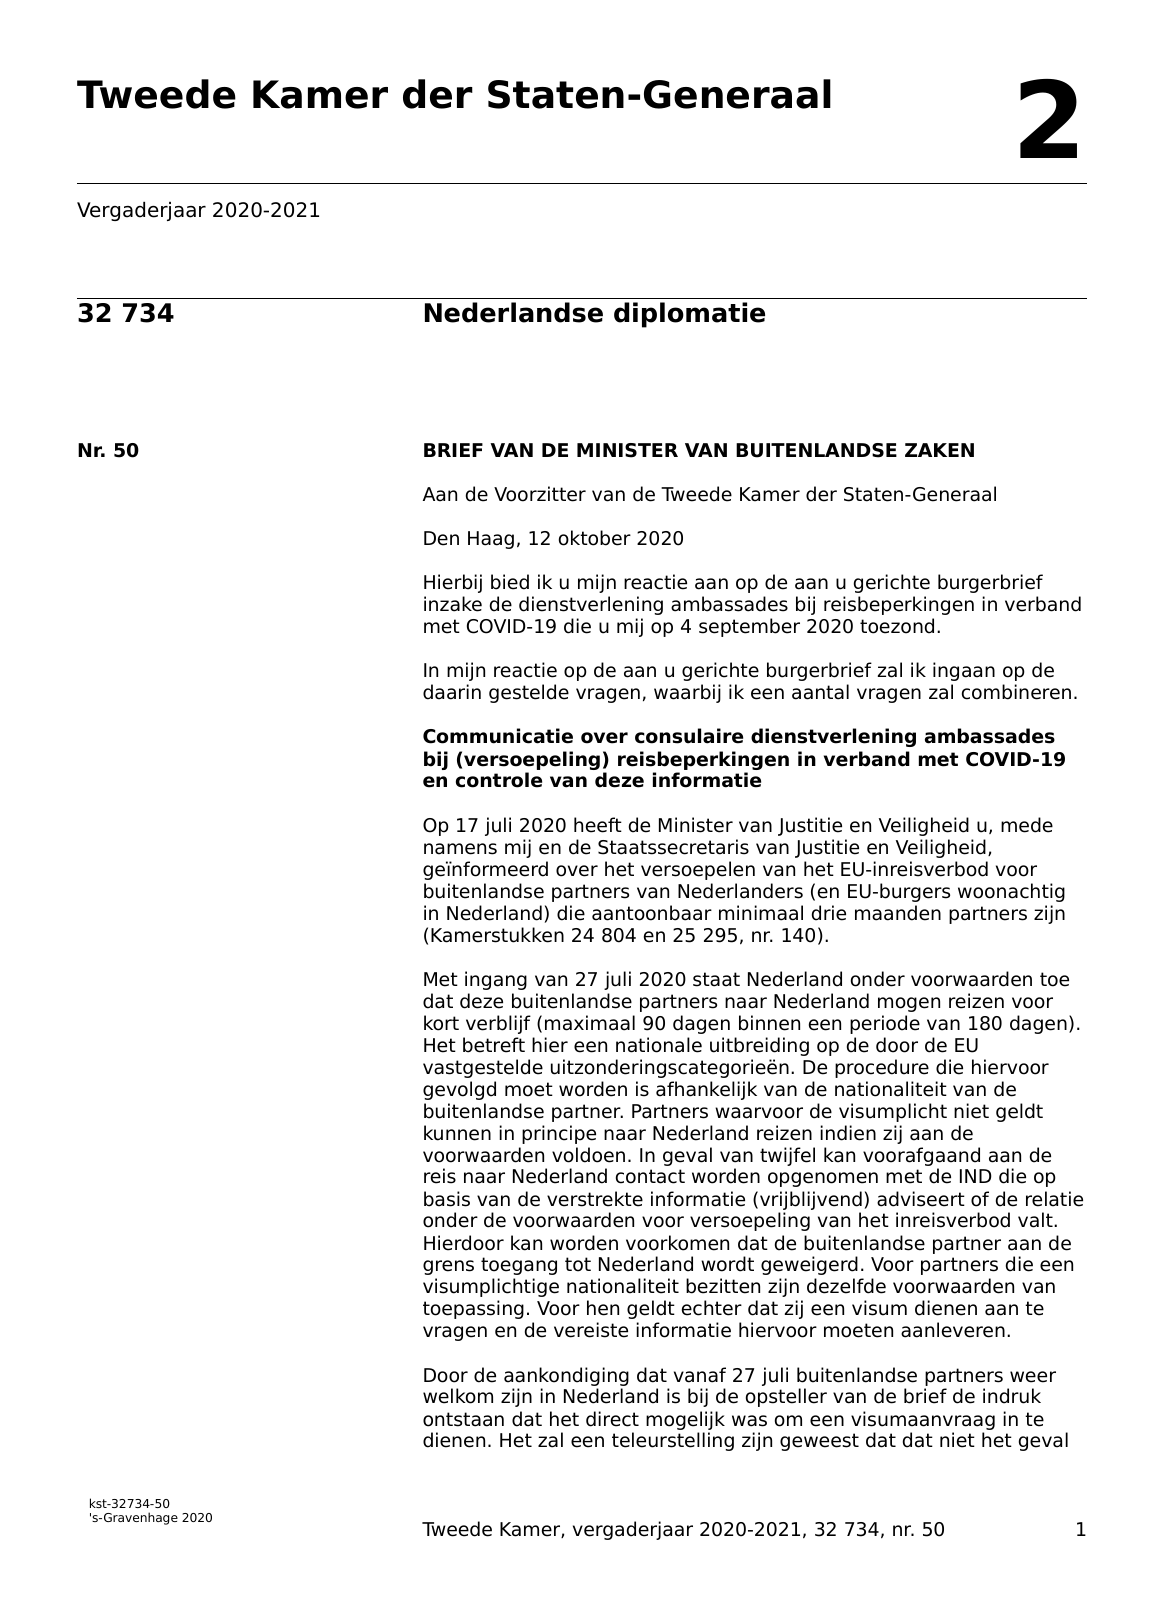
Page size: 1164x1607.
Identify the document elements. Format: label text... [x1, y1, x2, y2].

table_header 2 [886, 59, 1087, 183]
subtitle 32 734 Nederlandse diplomatie [77, 299, 1087, 329]
text Den Haag, 12 oktober 2020 [422, 528, 1087, 550]
subtitle Nr. 50 BRIEF VAN DE MINISTER VAN BUITENLANDSE ZAKEN [77, 440, 1087, 462]
text In mijn reactie op de aan u gerichte burgerbrief zal ik ingaan op de daarin gestelde vragen, waarbij ik een aantal vragen zal combineren. [422, 660, 1087, 704]
text Op 17 juli 2020 heeft de Minister van Justitie en Veiligheid u, mede namens mij en de Staatssecretaris van Justitie en Veiligheid, geïnformeerd over het versoepelen van het EU-inreisverbod voor buitenlandse partners van Nederlanders (en EU-burgers woonachtig in Nederland) die aantoonbaar minimaal drie maanden partners zijn (Kamerstukken 24 804 en 25 295, nr. 140). [422, 814, 1087, 946]
subtitle Communicatie over consulaire dienstverlening ambassades bij (versoepeling) reisbeperkingen in verband met COVID-19 en controle van deze informatie [422, 726, 1087, 792]
text Met ingang van 27 juli 2020 staat Nederland onder voorwaarden toe dat deze buitenlandse partners naar Nederland mogen reizen voor kort verblijf (maximaal 90 dagen binnen een periode van 180 dagen). Het betreft hier een nationale uitbreiding op de door de EU vastgestelde uitzonderingscategorieën. De procedure die hiervoor gevolgd moet worden is afhankelijk van de nationaliteit van de buitenlandse partner. Partners waarvoor de visumplicht niet geldt kunnen in principe naar Nederland reizen indien zij aan de voorwaarden voldoen. In geval van twijfel kan voorafgaand aan de reis naar Nederland contact worden opgenomen met de IND die op basis van de verstrekte informatie (vrijblijvend) adviseert of de relatie onder de voorwaarden voor versoepeling van het inreisverbod valt. Hierdoor kan worden voorkomen dat de buitenlandse partner aan de grens toegang tot Nederland wordt geweigerd. Voor partners die een visumplichtige nationaliteit bezitten zijn dezelfde voorwaarden van toepassing. Voor hen geldt echter dat zij een visum dienen aan te vragen en de vereiste informatie hiervoor moeten aanleveren. [422, 969, 1087, 1342]
text Aan de Voorzitter van de Tweede Kamer der Staten-Generaal [422, 484, 1087, 506]
text 's-Gravenhage 2020 [88, 1511, 323, 1525]
table_cell Vergaderjaar 2020-2021 [77, 184, 1087, 298]
text kst-32734-50 [88, 1497, 323, 1511]
text Hierbij bied ik u mijn reactie aan op de aan u gerichte burgerbrief inzake de dienstverlening ambassades bij reisbeperkingen in verband met COVID-19 die u mij op 4 september 2020 toezond. [422, 572, 1087, 638]
table_header Tweede Kamer der Staten-Generaal [77, 59, 886, 183]
text Door de aankondiging dat vanaf 27 juli buitenlandse partners weer welkom zijn in Nederland is bij de opsteller van de brief de indruk ontstaan dat het direct mogelijk was om een visumaanvraag in te dienen. Het zal een teleurstelling zijn geweest dat dat niet het geval [422, 1364, 1087, 1452]
